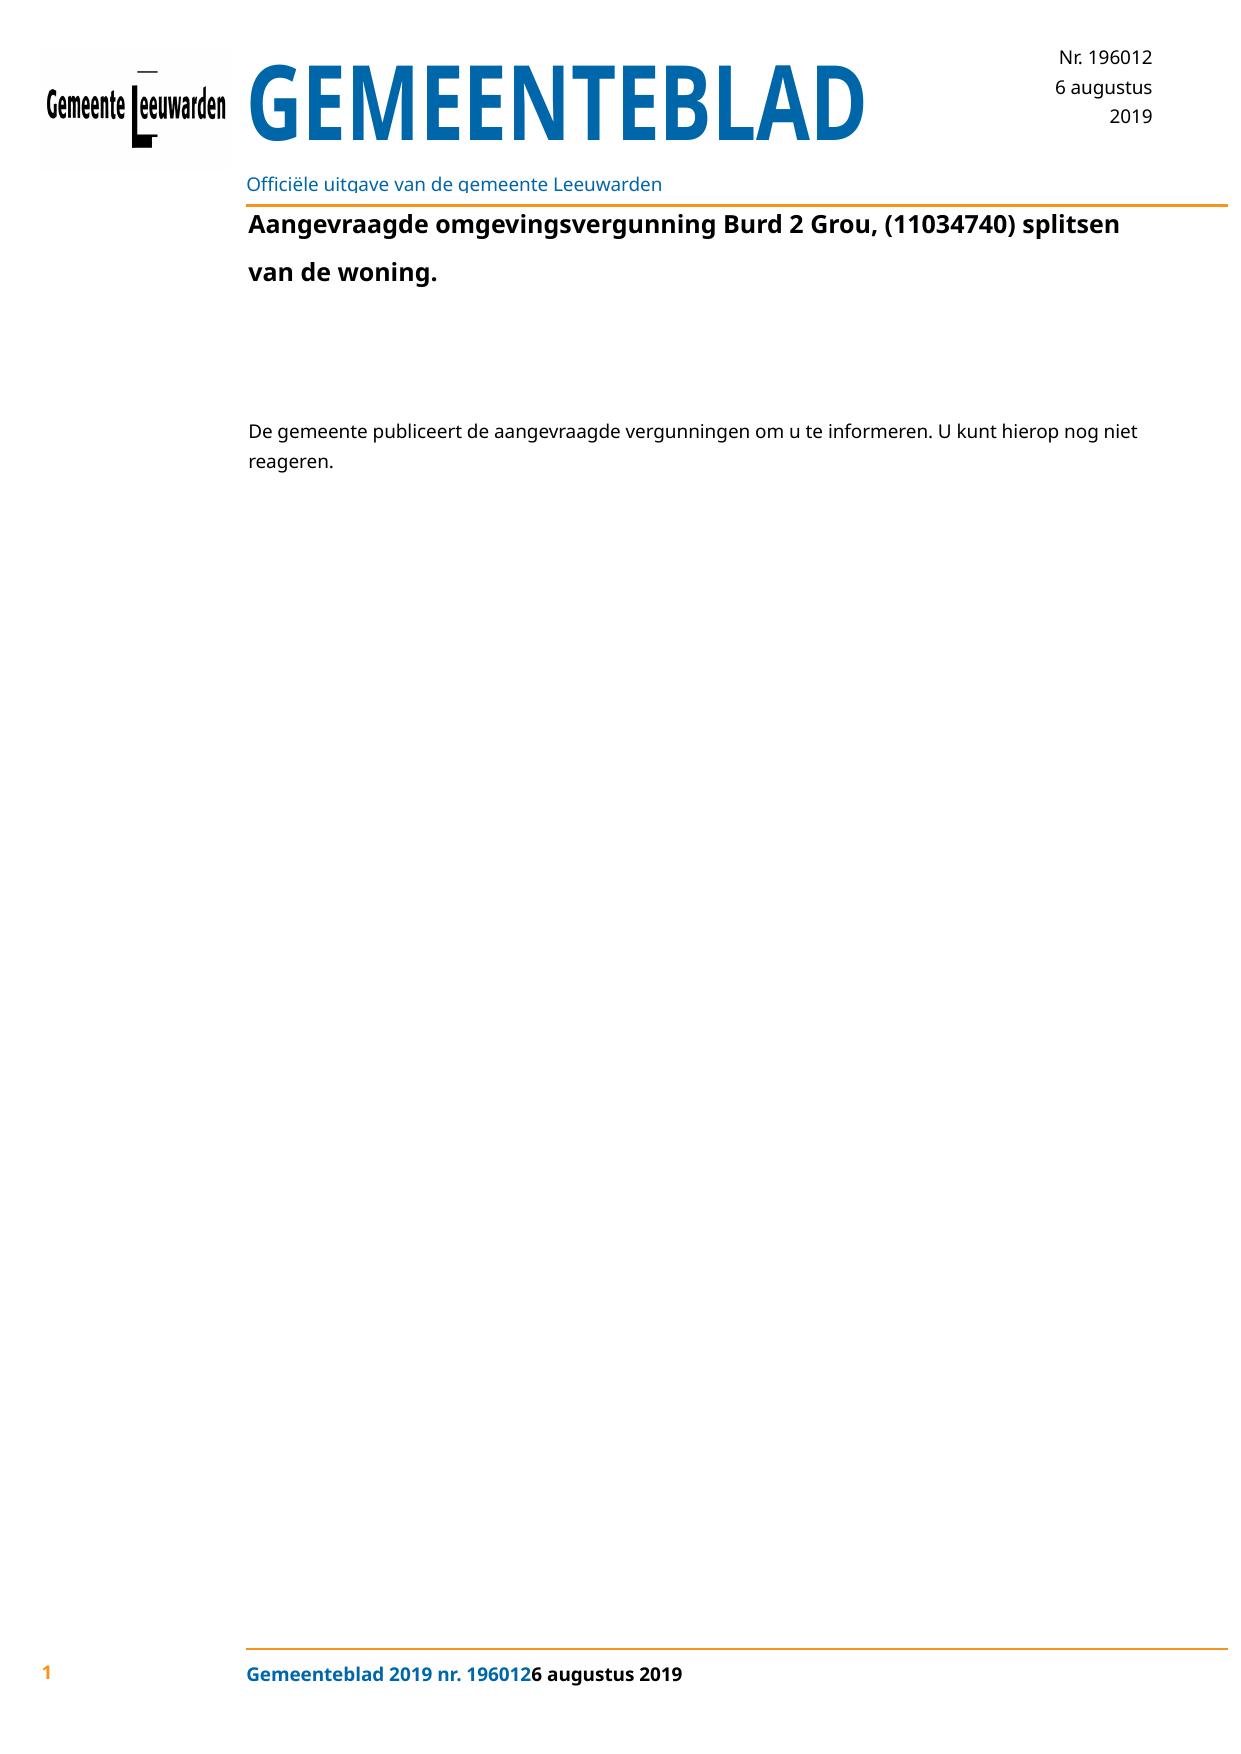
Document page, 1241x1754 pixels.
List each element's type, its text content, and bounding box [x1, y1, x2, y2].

picture [41, 47, 231, 172]
text Aangevraagde omgevingsvergunning Burd 2 Grou, (11034740) splitsen van de woning. [248, 207, 1152, 288]
text De gemeente publiceert de aangevraagde vergunningen om u te informeren. U kunt hierop nog niet reageren. [248, 419, 1152, 474]
